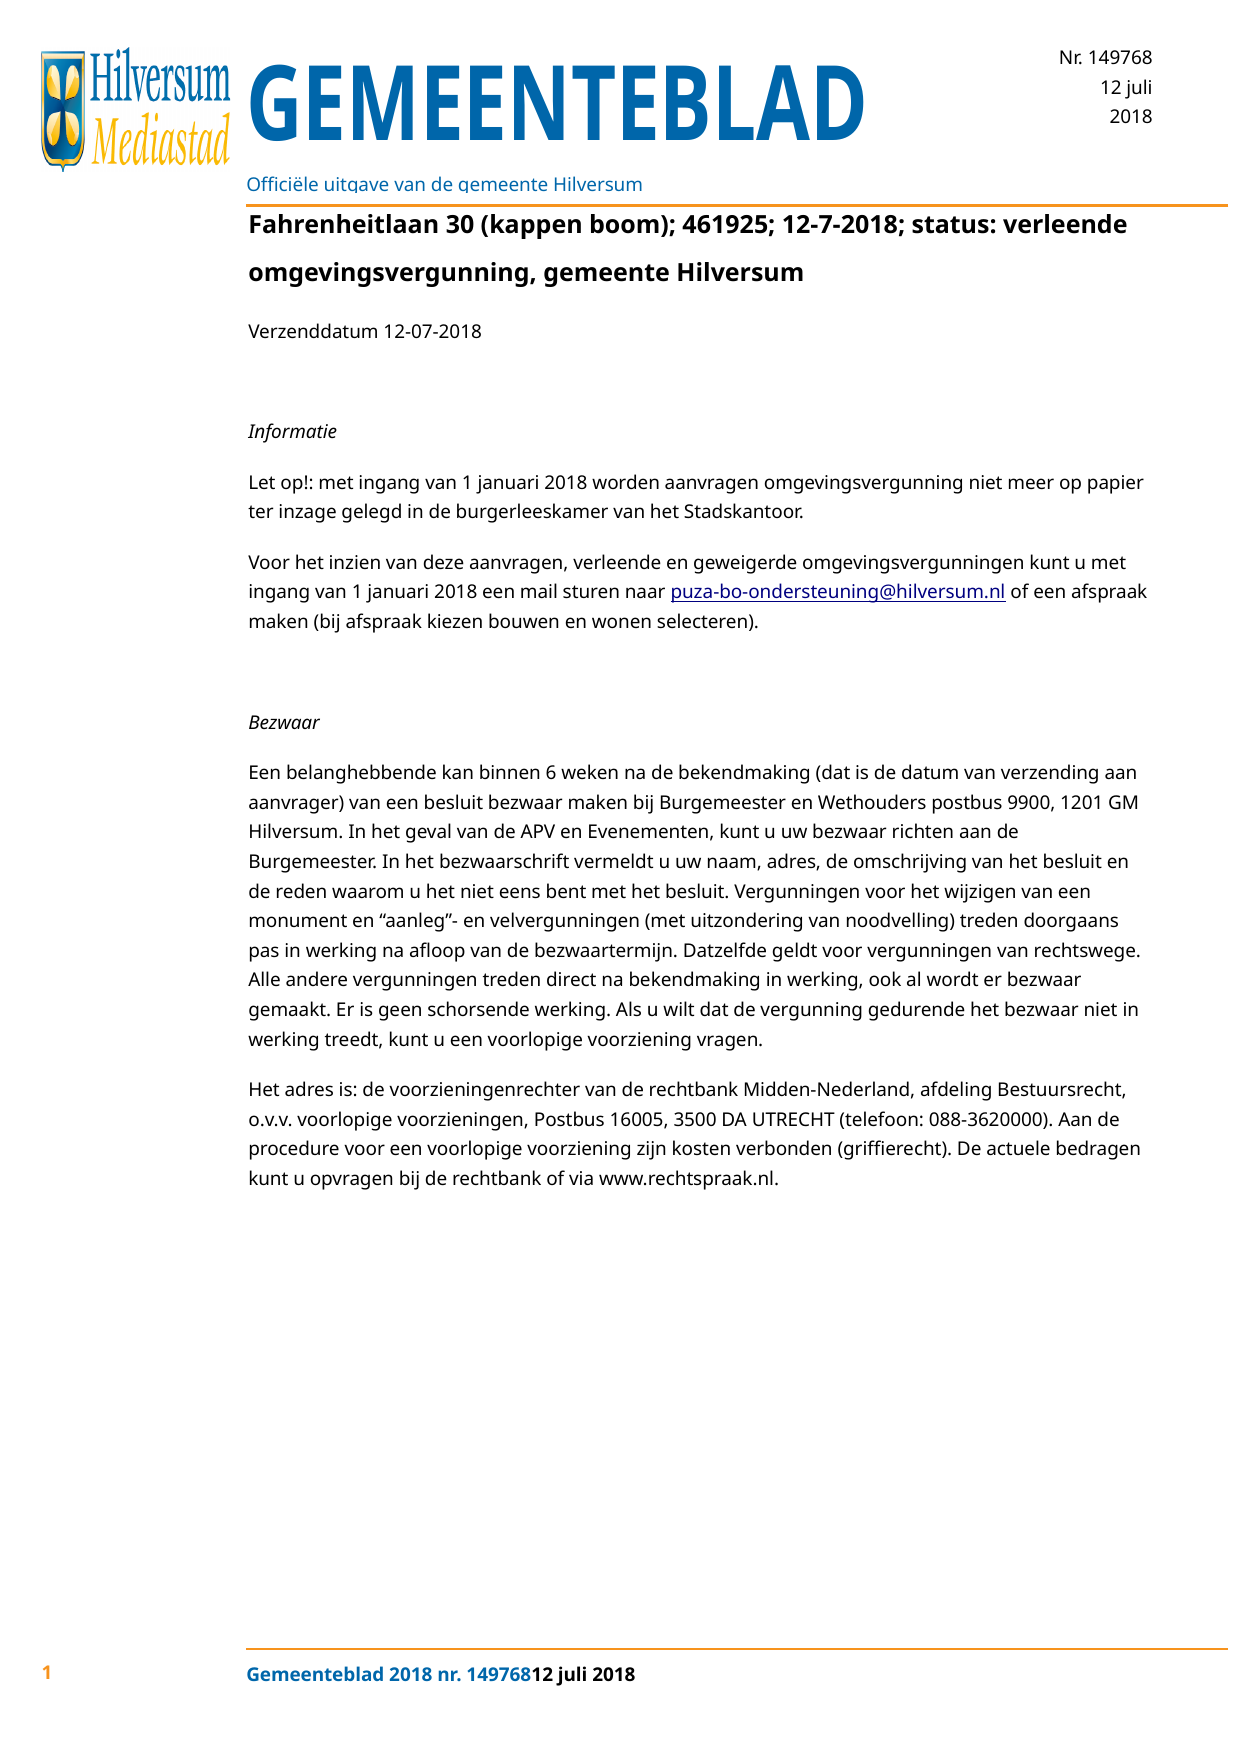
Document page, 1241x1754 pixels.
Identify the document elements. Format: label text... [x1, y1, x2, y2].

text Het adres is: de voorzieningenrechter van de rechtbank Midden-Nederland, afdeling Bestuursrecht, o.v.v. voorlopige voorzieningen, Postbus 16005, 3500 DA UTRECHT (telefoon: 088-3620000). Aan de procedure voor een voorlopige voorziening zijn kosten verbonden (griffierecht). De actuele bedragen kunt u opvragen bij de rechtbank of via www.rechtspraak.nl. [248, 1076, 1152, 1191]
picture [41, 47, 231, 172]
text Let op!: met ingang van 1 januari 2018 worden aanvragen omgevingsvergunning niet meer op papier ter inzage gelegd in de burgerleeskamer van het Stadskantoor. [248, 469, 1152, 524]
text Bezwaar [248, 709, 1152, 735]
text Fahrenheitlaan 30 (kappen boom); 461925; 12-7-2018; status: verleende omgevingsvergunning, gemeente Hilversum [248, 207, 1152, 288]
text Een belanghebbende kan binnen 6 weken na de bekendmaking (dat is de datum van verzending aan aanvrager) van een besluit bezwaar maken bij Burgemeester en Wethouders postbus 9900, 1201 GM Hilversum. In het geval van de APV en Evenementen, kunt u uw bezwaar richten aan de Burgemeester. In het bezwaarschrift vermeldt u uw naam, adres, de omschrijving van het besluit en de reden waarom u het niet eens bent met het besluit. Vergunningen voor het wijzigen van een monument en “aanleg”- en velvergunningen (met uitzondering van noodvelling) treden doorgaans pas in werking na afloop van de bezwaartermijn. Datzelfde geldt voor vergunningen van rechtswege. Alle andere vergunningen treden direct na bekendmaking in werking, ook al wordt er bezwaar gemaakt. Er is geen schorsende werking. Als u wilt dat de vergunning gedurende het bezwaar niet in werking treedt, kunt u een voorlopige voorziening vragen. [248, 759, 1152, 1052]
text Informatie [248, 419, 1152, 444]
text Verzenddatum 12-07-2018 [248, 318, 1152, 344]
text Voor het inzien van deze aanvragen, verleende en geweigerde omgevingsvergunningen kunt u met ingang van 1 januari 2018 een mail sturen naar puza-bo-ondersteuning@hilversum.nl of een afspraak maken (bij afspraak kiezen bouwen en wonen selecteren). [248, 549, 1152, 634]
